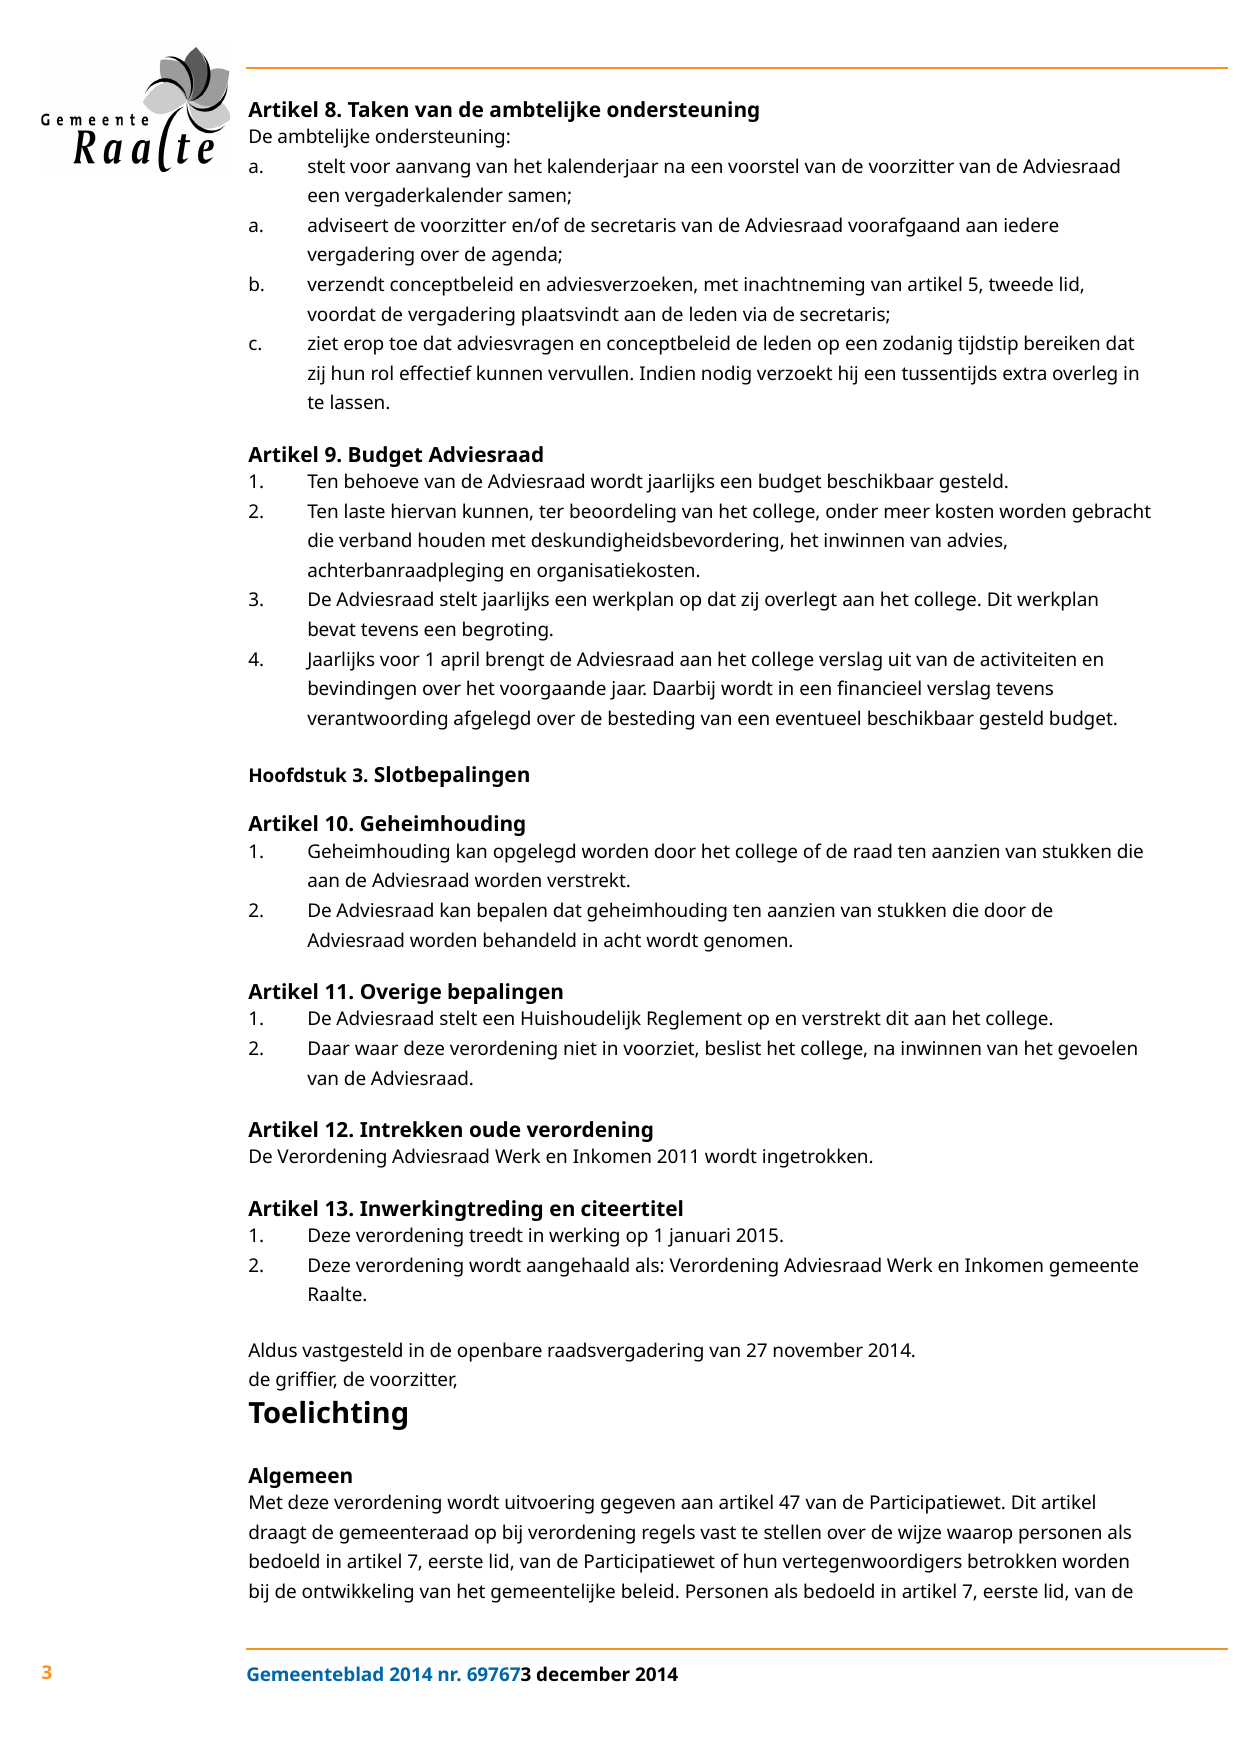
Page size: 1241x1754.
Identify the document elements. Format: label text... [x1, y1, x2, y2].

list De Adviesraad kan bepalen dat geheimhouding ten aanzien van stukken die door de Adviesraad worden behandeld in acht wordt genomen. [248, 897, 1152, 952]
text Artikel 12. Intrekken oude verordening [248, 1115, 1152, 1144]
text De ambtelijke ondersteuning: [248, 123, 1152, 149]
list Daar waar deze verordening niet in voorziet, beslist het college, na inwinnen van het gevoelen van de Adviesraad. [248, 1035, 1152, 1091]
list Deze verordening wordt aangehaald als: Verordening Adviesraad Werk en Inkomen gemeente Raalte. [248, 1252, 1152, 1307]
text Toelichting [248, 1392, 1152, 1432]
list Ten laste hiervan kunnen, ter beoordeling van het college, onder meer kosten worden gebracht die verband houden met deskundigheidsbevordering, het inwinnen van advies, achterbanraadpleging en organisatiekosten. [248, 498, 1152, 583]
text Hoofdstuk 3. Slotbepalingen [248, 760, 1152, 789]
text De Verordening Adviesraad Werk en Inkomen 2011 wordt ingetrokken. [248, 1144, 1152, 1169]
list De Adviesraad stelt een Huishoudelijk Reglement op en verstrekt dit aan het college. [248, 1006, 1152, 1031]
text Aldus vastgesteld in de openbare raadsvergadering van 27 november 2014. [248, 1337, 1152, 1363]
text Artikel 8. Taken van de ambtelijke ondersteuning [248, 95, 1152, 123]
list Jaarlijks voor 1 april brengt de Adviesraad aan het college verslag uit van de activiteiten en bevindingen over het voorgaande jaar. Daarbij wordt in een financieel verslag tevens verantwoording afgelegd over de besteding van een eventueel beschikbaar gesteld budget. [248, 646, 1152, 731]
list Deze verordening treedt in werking op 1 januari 2015. [248, 1222, 1152, 1248]
text Artikel 9. Budget Adviesraad [248, 440, 1152, 468]
list verzendt conceptbeleid en adviesverzoeken, met inachtneming van artikel 5, tweede lid, voordat de vergadering plaatsvindt aan de leden via de secretaris; [248, 271, 1152, 326]
list Ten behoeve van de Adviesraad wordt jaarlijks een budget beschikbaar gesteld. [248, 468, 1152, 494]
text de griffier, de voorzitter, [248, 1367, 1152, 1392]
picture [41, 47, 231, 172]
list adviseert de voorzitter en/of de secretaris van de Adviesraad voorafgaand aan iedere vergadering over de agenda; [248, 212, 1152, 267]
text Met deze verordening wordt uitvoering gegeven aan artikel 47 van de Participatiewet. Dit artikel draagt de gemeenteraad op bij verordening regels vast te stellen over de wijze waarop personen als bedoeld in artikel 7, eerste lid, van de Participatiewet of hun vertegenwoordigers betrokken worden bij de ontwikkeling van het gemeentelijke beleid. Personen als bedoeld in artikel 7, eerste lid, van de [248, 1489, 1152, 1604]
list ziet erop toe dat adviesvragen en conceptbeleid de leden op een zodanig tijdstip bereiken dat zij hun rol effectief kunnen vervullen. Indien nodig verzoekt hij een tussentijds extra overleg in te lassen. [248, 330, 1152, 415]
text Artikel 10. Geheimhouding [248, 809, 1152, 838]
list stelt voor aanvang van het kalenderjaar na een voorstel van de voorzitter van de Adviesraad een vergaderkalender samen; [248, 153, 1152, 208]
text Algemeen [248, 1461, 1152, 1489]
list Geheimhouding kan opgelegd worden door het college of de raad ten aanzien van stukken die aan de Adviesraad worden verstrekt. [248, 838, 1152, 893]
text Artikel 13. Inwerkingtreding en citeertitel [248, 1194, 1152, 1222]
list De Adviesraad stelt jaarlijks een werkplan op dat zij overlegt aan het college. Dit werkplan bevat tevens een begroting. [248, 587, 1152, 642]
text Artikel 11. Overige bepalingen [248, 977, 1152, 1006]
